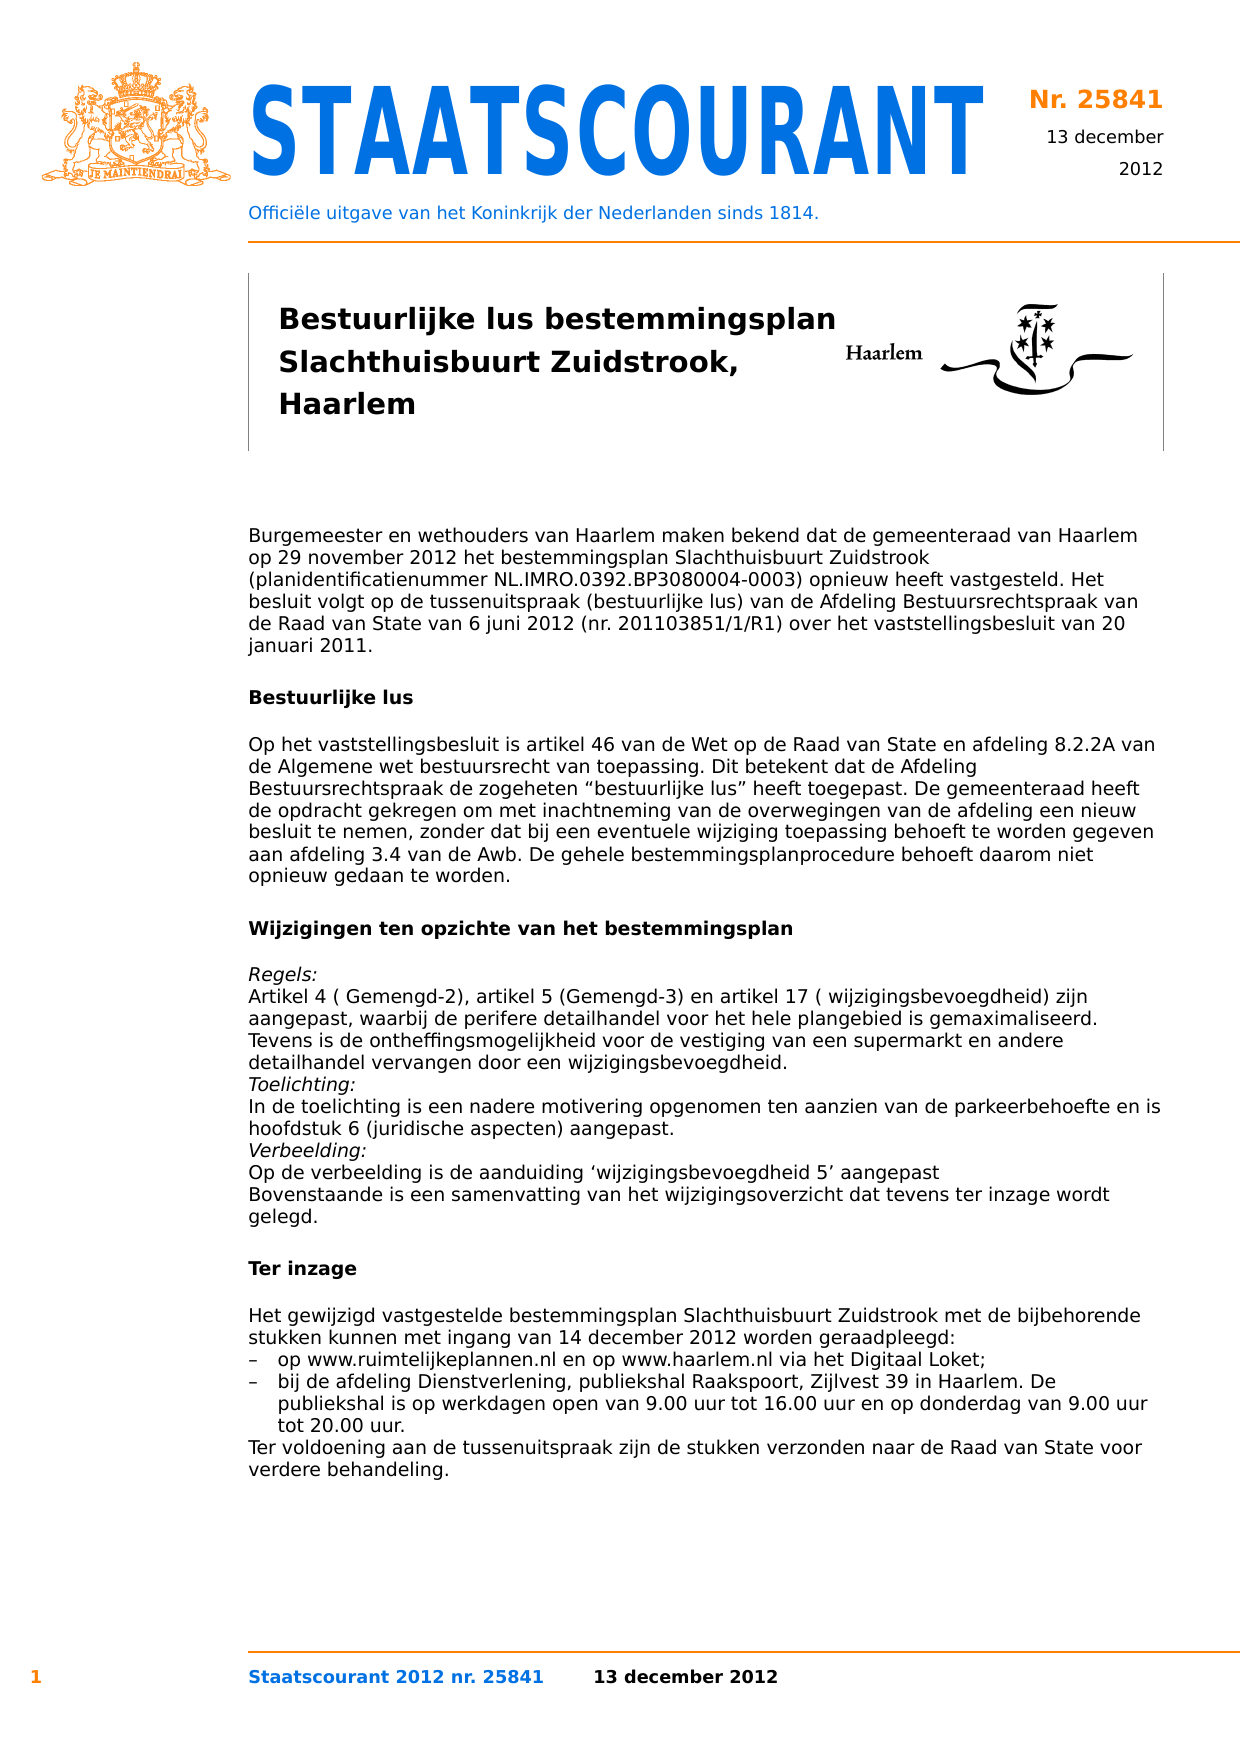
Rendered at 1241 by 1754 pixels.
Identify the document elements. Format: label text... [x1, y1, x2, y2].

subtitle Wijzigingen ten opzichte van het bestemmingsplan [248, 917, 1163, 939]
text Op het vaststellingsbesluit is artikel 46 van de Wet op de Raad van State en afdeling 8.2.2A van de Algemene wet bestuursrecht van toepassing. Dit betekent dat de Afdeling Bestuursrechtspraak de zogeheten “bestuurlijke lus” heeft toegepast. De gemeenteraad heeft de opdracht gekregen om met inachtneming van de overwegingen van de afdeling een nieuw besluit te nemen, zonder dat bij een eventuele wijziging toepassing behoeft te worden gegeven aan afdeling 3.4 van de Awb. De gehele bestemmingsplanprocedure behoeft daarom niet opnieuw gedaan te worden. [248, 733, 1163, 887]
text Op de verbeelding is de aanduiding ‘wijzigingsbevoegdheid 5’ aangepast [248, 1162, 1163, 1184]
text Bovenstaande is een samenvatting van het wijzigingsoverzicht dat tevens ter inzage wordt gelegd. [248, 1184, 1163, 1228]
text – bij de afdeling Dienstverlening, publiekshal Raakspoort, Zijlvest 39 in Haarlem. De publiekshal is op werkdagen open van 9.00 uur tot 16.00 uur en op donderdag van 9.00 uur tot 20.00 uur. [248, 1371, 1163, 1437]
table_header [25, 62, 248, 241]
text In de toelichting is een nadere motivering opgenomen ten aanzien van de parkeerbehoefte en is hoofdstuk 6 (juridische aspecten) aangepast. [248, 1096, 1163, 1140]
subtitle Ter inzage [248, 1258, 1163, 1280]
text Verbeelding: [248, 1140, 1163, 1162]
text Toelichting: [248, 1074, 1163, 1096]
text – op www.ruimtelijkeplannen.nl en op www.haarlem.nl via het Digitaal Loket; [248, 1349, 1163, 1371]
text Ter voldoening aan de tussenuitspraak zijn de stukken verzonden naar de Raad van State voor verdere behandeling. [248, 1437, 1163, 1481]
table_cell Officiële uitgave van het Koninkrijk der Nederlanden sinds 1814. [248, 203, 1240, 241]
subtitle Bestuurlijke lus bestemmingsplan Slachthuisbuurt Zuidstrook, Haarlem [249, 273, 1163, 451]
picture [41, 62, 231, 186]
text Burgemeester en wethouders van Haarlem maken bekend dat de gemeenteraad van Haarlem op 29 november 2012 het bestemmingsplan Slachthuisbuurt Zuidstrook (planidentificatienummer NL.IMRO.0392.BP3080004-0003) opnieuw heeft vastgesteld. Het besluit volgt op de tussenuitspraak (bestuurlijke lus) van de Afdeling Bestuursrechtspraak van de Raad van State van 6 juni 2012 (nr. 201103851/1/R1) over het vaststellingsbesluit van 20 januari 2011. [248, 525, 1163, 657]
subtitle Bestuurlijke lus [248, 687, 1163, 708]
table_header STAATSCOURANT [248, 62, 998, 203]
text Artikel 4 ( Gemengd-2), artikel 5 (Gemengd-3) en artikel 17 ( wijzigingsbevoegdheid) zijn aangepast, waarbij de perifere detailhandel voor het hele plangebied is gemaximaliseerd. Tevens is de ontheffingsmogelijkheid voor de vestiging van een supermarkt en andere detailhandel vervangen door een wijzigingsbevoegdheid. [248, 986, 1163, 1074]
picture [844, 302, 1134, 397]
table_cell 2012 [998, 153, 1240, 203]
table_header Nr. 25841 [998, 62, 1240, 121]
table_cell 13 december [998, 121, 1240, 153]
text Het gewijzigd vastgestelde bestemmingsplan Slachthuisbuurt Zuidstrook met de bijbehorende stukken kunnen met ingang van 14 december 2012 worden geraadpleegd: [248, 1305, 1163, 1349]
text Regels: [248, 964, 1163, 986]
